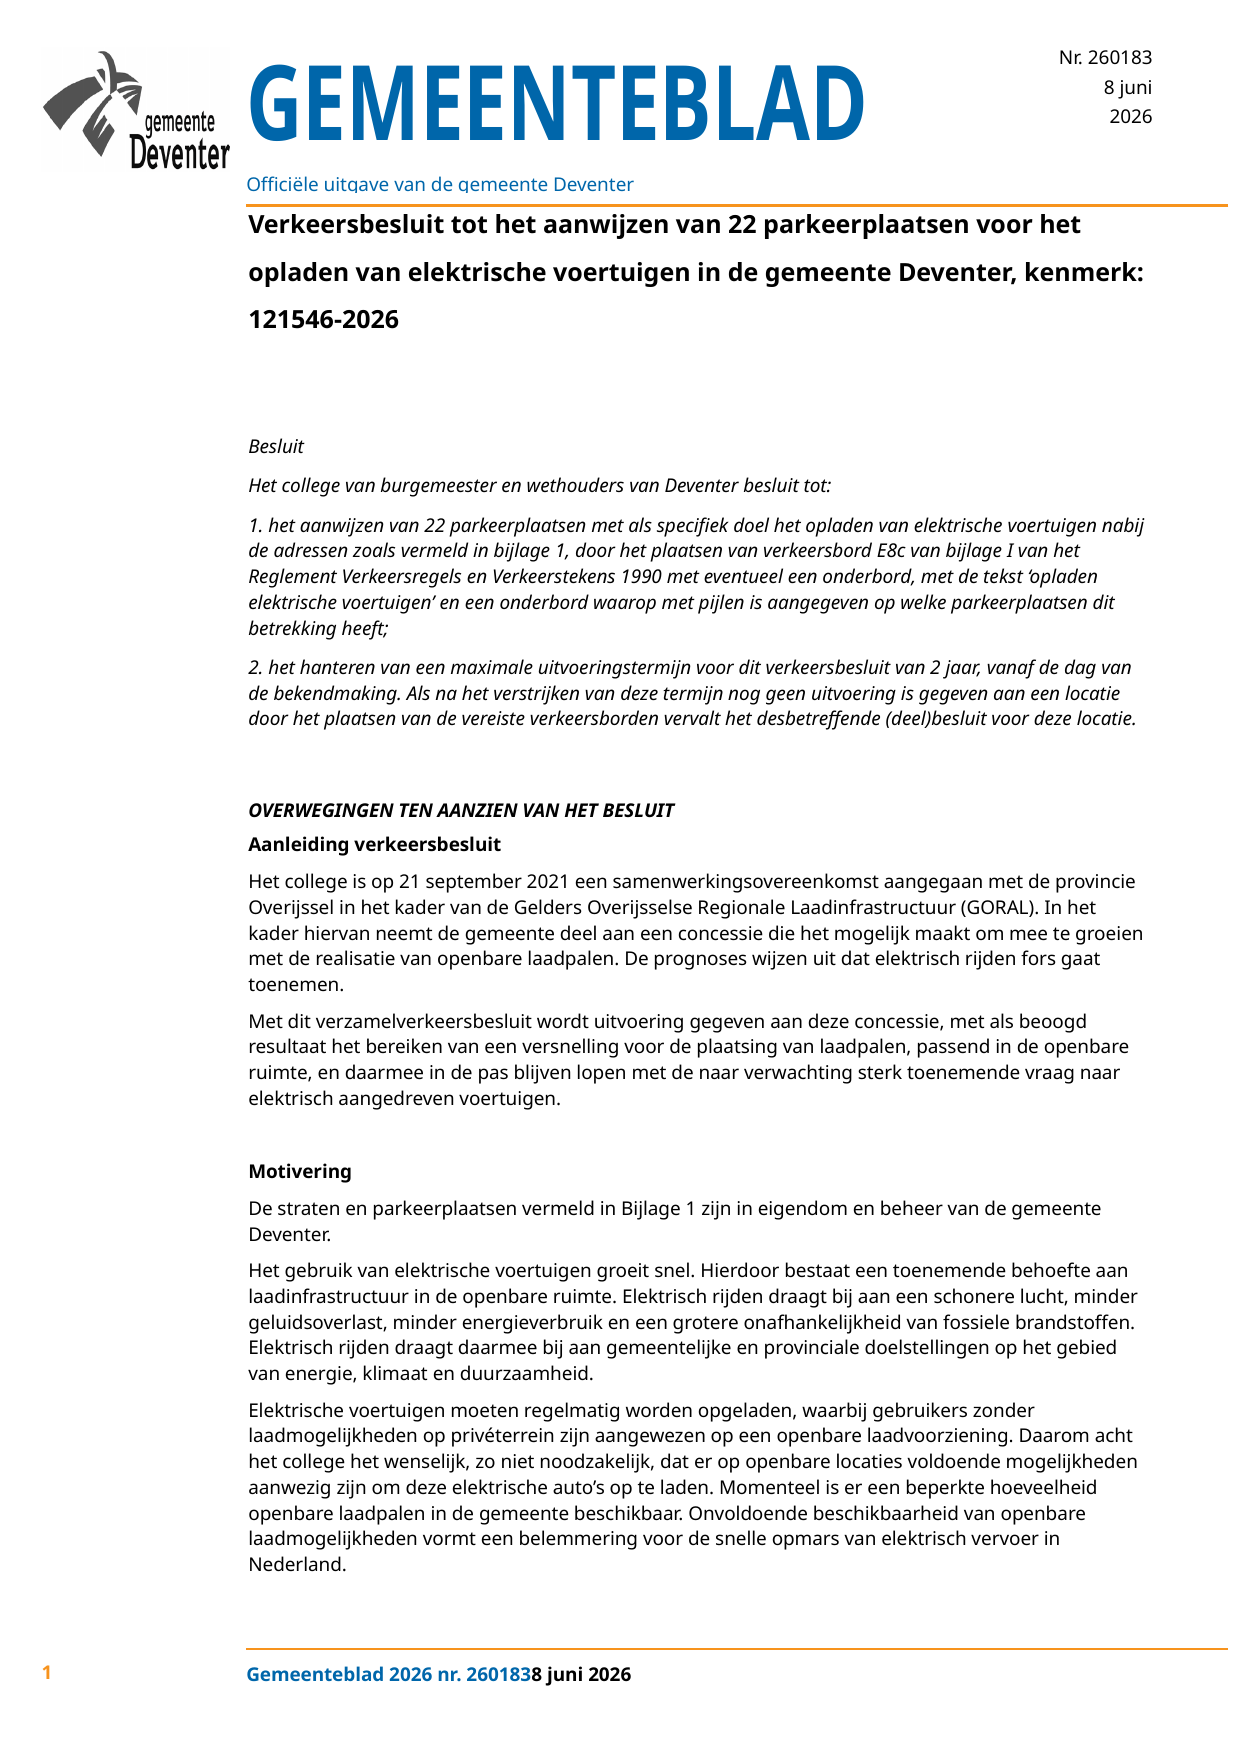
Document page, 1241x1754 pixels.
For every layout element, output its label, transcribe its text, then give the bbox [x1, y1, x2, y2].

text Verkeersbesluit tot het aanwijzen van 22 parkeerplaatsen voor het opladen van elektrische voertuigen in de gemeente Deventer, kenmerk: 121546-2026 [248, 207, 1152, 336]
text 2. het hanteren van een maximale uitvoeringstermijn voor dit verkeersbesluit van 2 jaar, vanaf de dag van de bekendmaking. Als na het verstrijken van deze termijn nog geen uitvoering is gegeven aan een locatie door het plaatsen van de vereiste verkeersborden vervalt het desbetreffende (deel)besluit voor deze locatie. [248, 654, 1152, 731]
text 1. het aanwijzen van 22 parkeerplaatsen met als specifiek doel het opladen van elektrische voertuigen nabij de adressen zoals vermeld in bijlage 1, door het plaatsen van verkeersbord E8c van bijlage I van het Reglement Verkeersregels en Verkeerstekens 1990 met eventueel een onderbord, met de tekst ‘opladen elektrische voertuigen’ en een onderbord waarop met pijlen is aangegeven op welke parkeerplaatsen dit betrekking heeft; [248, 512, 1152, 640]
text Aanleiding verkeersbesluit [248, 832, 1152, 857]
text Motivering [248, 1158, 1152, 1184]
text Elektrische voertuigen moeten regelmatig worden opgeladen, waarbij gebruikers zonder laadmogelijkheden op privéterrein zijn aangewezen op een openbare laadvoorziening. Daarom acht het college het wenselijk, zo niet noodzakelijk, dat er op openbare locaties voldoende mogelijkheden aanwezig zijn om deze elektrische auto’s op te laden. Momenteel is er een beperkte hoeveelheid openbare laadpalen in de gemeente beschikbaar. Onvoldoende beschikbaarheid van openbare laadmogelijkheden vormt een belemmering voor de snelle opmars van elektrisch vervoer in Nederland. [248, 1397, 1152, 1577]
text OVERWEGINGEN TEN AANZIEN VAN HET BESLUIT [248, 797, 1152, 823]
text Het college van burgemeester en wethouders van Deventer besluit tot: [248, 472, 1152, 498]
text Besluit [248, 433, 1152, 459]
picture [41, 47, 231, 172]
text Met dit verzamelverkeersbesluit wordt uitvoering gegeven aan deze concessie, met als beoogd resultaat het bereiken van een versnelling voor de plaatsing van laadpalen, passend in de openbare ruimte, en daarmee in de pas blijven lopen met de naar verwachting sterk toenemende vraag naar elektrisch aangedreven voertuigen. [248, 1008, 1152, 1111]
text De straten en parkeerplaatsen vermeld in Bijlage 1 zijn in eigendom en beheer van de gemeente Deventer. [248, 1195, 1152, 1246]
text Het gebruik van elektrische voertuigen groeit snel. Hierdoor bestaat een toenemende behoefte aan laadinfrastructuur in de openbare ruimte. Elektrisch rijden draagt bij aan een schonere lucht, minder geluidsoverlast, minder energieverbruik en een grotere onafhankelijkheid van fossiele brandstoffen. Elektrisch rijden draagt daarmee bij aan gemeentelijke en provinciale doelstellingen op het gebied van energie, klimaat en duurzaamheid. [248, 1257, 1152, 1386]
text Het college is op 21 september 2021 een samenwerkingsovereenkomst aangegaan met de provincie Overijssel in het kader van de Gelders Overijsselse Regionale Laadinfrastructuur (GORAL). In het kader hiervan neemt de gemeente deel aan een concessie die het mogelijk maakt om mee te groeien met de realisatie van openbare laadpalen. De prognoses wijzen uit dat elektrisch rijden fors gaat toenemen. [248, 868, 1152, 997]
